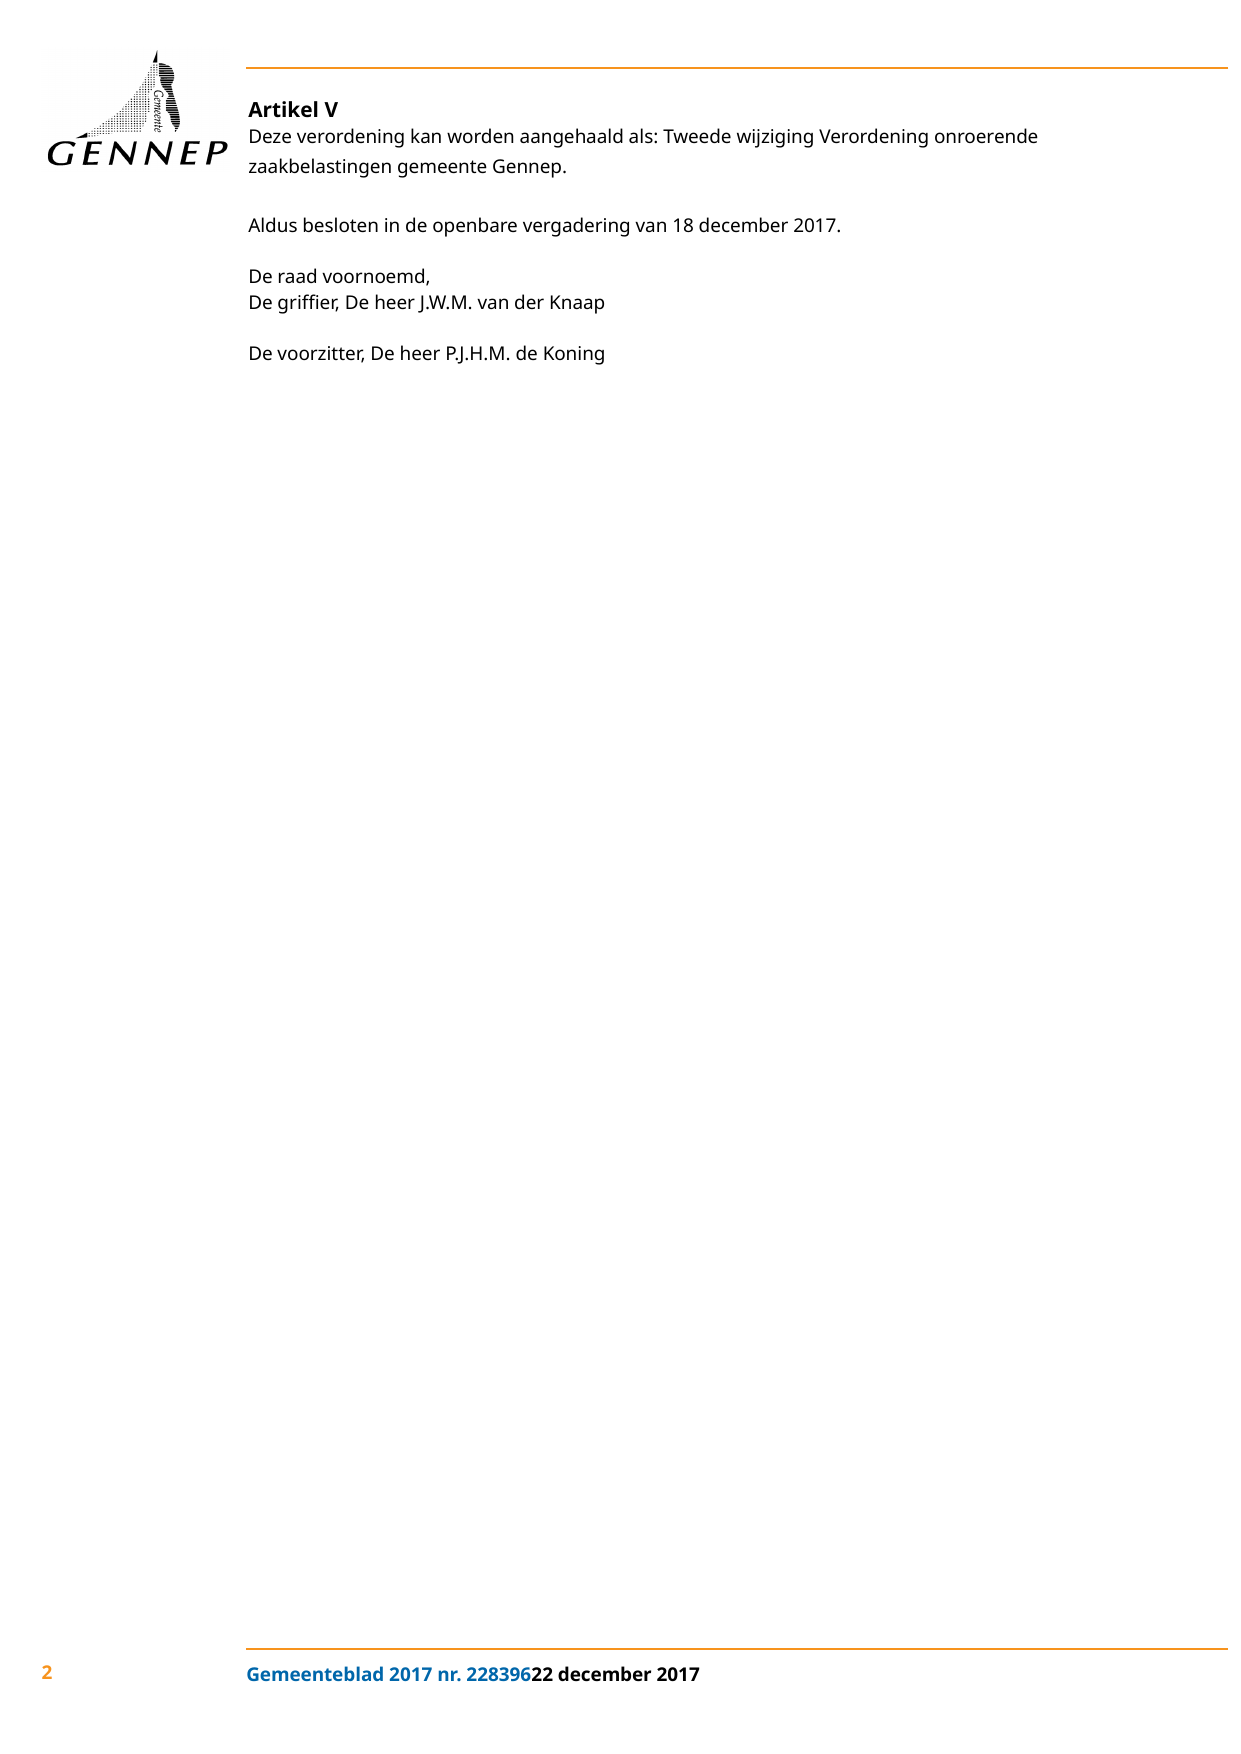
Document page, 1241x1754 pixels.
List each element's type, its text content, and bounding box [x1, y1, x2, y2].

text De griffier, De heer J.W.M. van der Knaap [248, 289, 1152, 315]
text Artikel V [248, 95, 1152, 123]
text Aldus besloten in de openbare vergadering van 18 december 2017. [248, 212, 1152, 238]
text De voorzitter, De heer P.J.H.M. de Koning [248, 341, 1152, 366]
text De raad voornoemd, [248, 263, 1152, 289]
text Deze verordening kan worden aangehaald als: Tweede wijziging Verordening onroerende zaakbelastingen gemeente Gennep. [248, 123, 1152, 178]
picture [41, 47, 231, 172]
